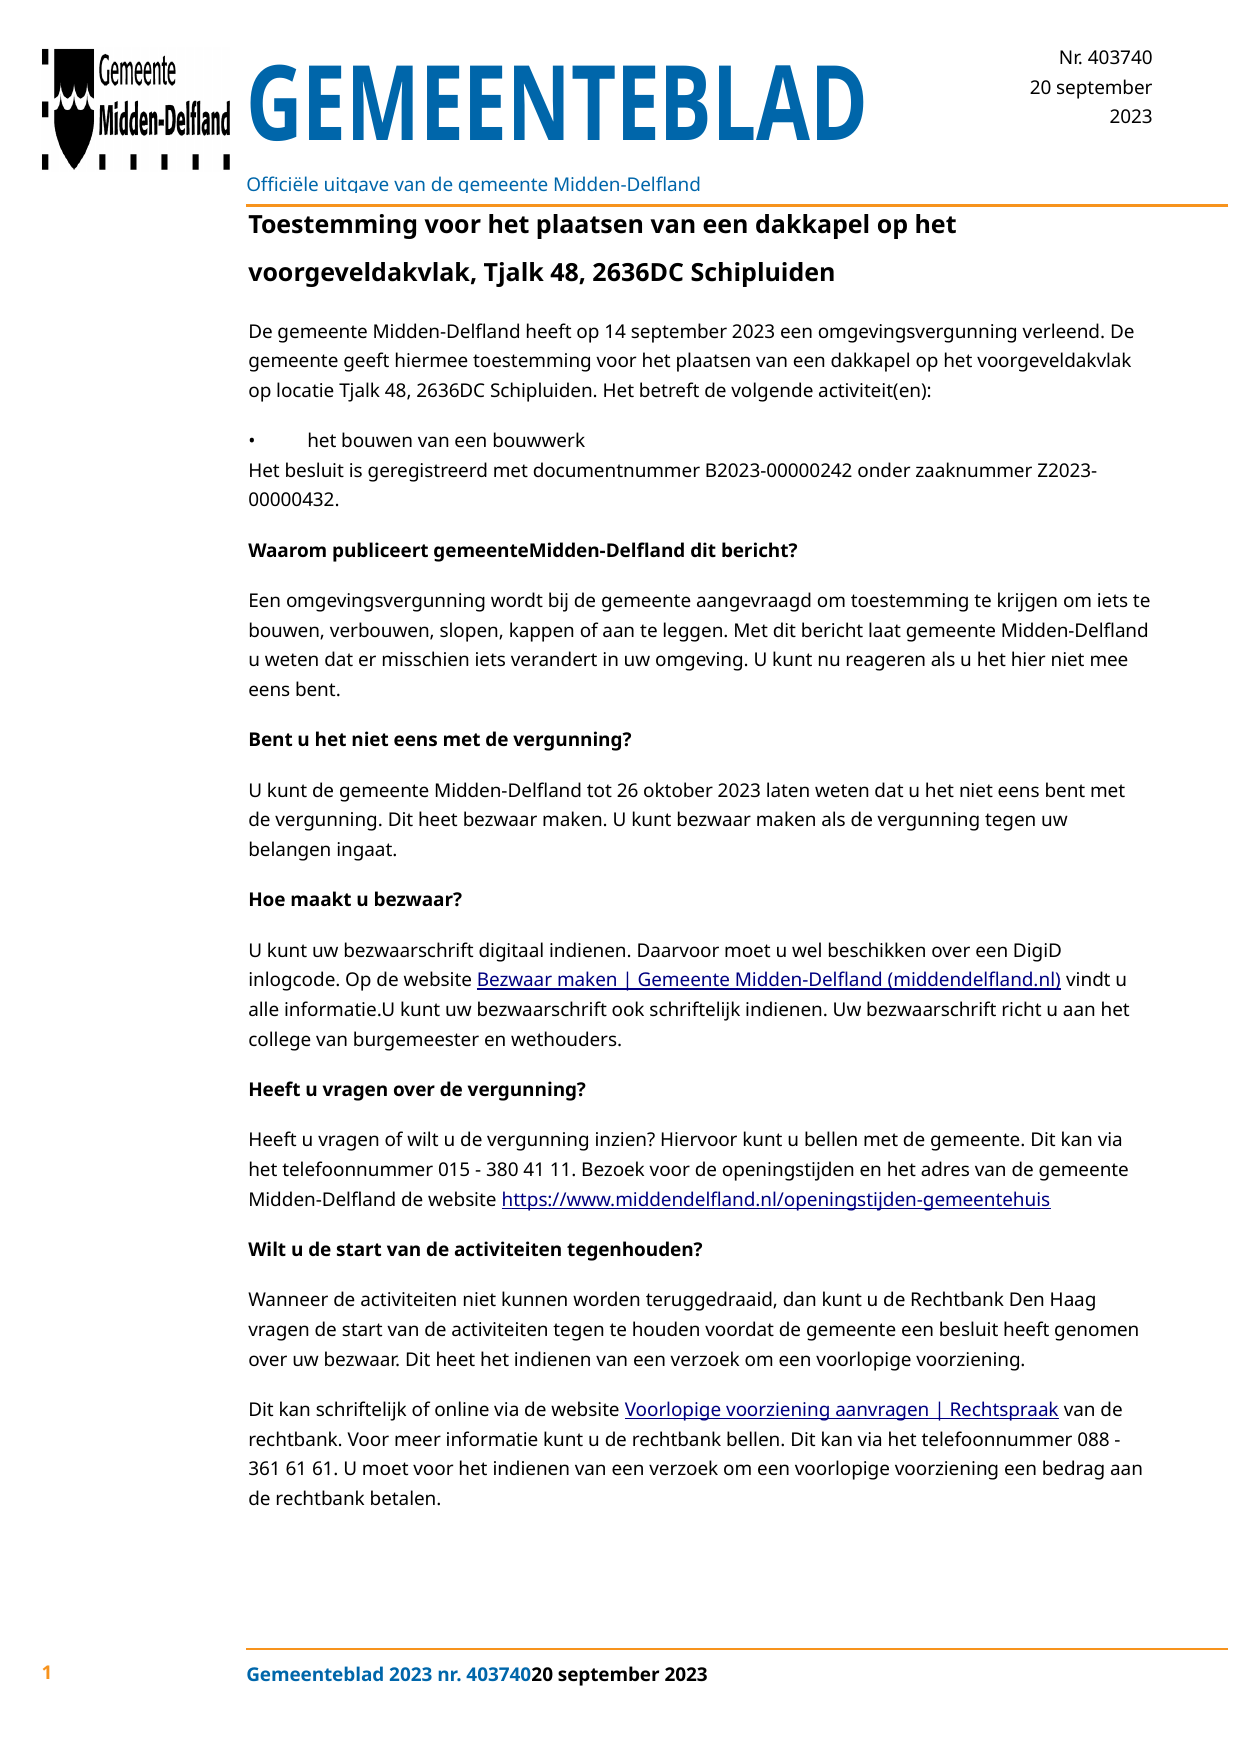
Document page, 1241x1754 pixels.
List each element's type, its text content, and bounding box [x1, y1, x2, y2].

text Wanneer de activiteiten niet kunnen worden teruggedraaid, dan kunt u de Rechtbank Den Haag vragen de start van de activiteiten tegen te houden voordat de gemeente een besluit heeft genomen over uw bezwaar. Dit heet het indienen van een verzoek om een voorlopige voorziening. [248, 1287, 1152, 1372]
text Het besluit is geregistreerd met documentnummer B2023-00000242 onder zaaknummer Z2023-00000432. [248, 457, 1152, 512]
text Waarom publiceert gemeenteMidden-Delfland dit bericht? [248, 537, 1152, 563]
list het bouwen van een bouwwerk [248, 427, 1152, 453]
text Heeft u vragen of wilt u de vergunning inzien? Hiervoor kunt u bellen met de gemeente. Dit kan via het telefoonnummer 015 - 380 41 11. Bezoek voor de openingstijden en het adres van de gemeente Midden-Delfland de website https://www.middendelfland.nl/openingstijden-gemeentehuis [248, 1127, 1152, 1212]
text Hoe maakt u bezwaar? [248, 887, 1152, 912]
text Dit kan schriftelijk of online via de website Voorlopige voorziening aanvragen | Rechtspraak van de rechtbank. Voor meer informatie kunt u de rechtbank bellen. Dit kan via het telefoonnummer 088 - 361 61 61. U moet voor het indienen van een verzoek om een voorlopige voorziening een bedrag aan de rechtbank betalen. [248, 1396, 1152, 1511]
text Wilt u de start van de activiteiten tegenhouden? [248, 1236, 1152, 1262]
text U kunt de gemeente Midden-Delfland tot 26 oktober 2023 laten weten dat u het niet eens bent met de vergunning. Dit heet bezwaar maken. U kunt bezwaar maken als de vergunning tegen uw belangen ingaat. [248, 777, 1152, 862]
text Bent u het niet eens met de vergunning? [248, 727, 1152, 752]
text U kunt uw bezwaarschrift digitaal indienen. Daarvoor moet u wel beschikken over een DigiD inlogcode. Op de website Bezwaar maken | Gemeente Midden-Delfland (middendelfland.nl) vindt u alle informatie.U kunt uw bezwaarschrift ook schriftelijk indienen. Uw bezwaarschrift richt u aan het college van burgemeester en wethouders. [248, 937, 1152, 1052]
text Een omgevingsvergunning wordt bij de gemeente aangevraagd om toestemming te krijgen om iets te bouwen, verbouwen, slopen, kappen of aan te leggen. Met dit bericht laat gemeente Midden-Delfland u weten dat er misschien iets verandert in uw omgeving. U kunt nu reageren als u het hier niet mee eens bent. [248, 587, 1152, 702]
text Heeft u vragen over de vergunning? [248, 1076, 1152, 1102]
text Toestemming voor het plaatsen van een dakkapel op het voorgeveldakvlak, Tjalk 48, 2636DC Schipluiden [248, 207, 1152, 288]
picture [41, 47, 231, 172]
text De gemeente Midden-Delfland heeft op 14 september 2023 een omgevingsvergunning verleend. De gemeente geeft hiermee toestemming voor het plaatsen van een dakkapel op het voorgeveldakvlak op locatie Tjalk 48, 2636DC Schipluiden. Het betreft de volgende activiteit(en): [248, 318, 1152, 403]
